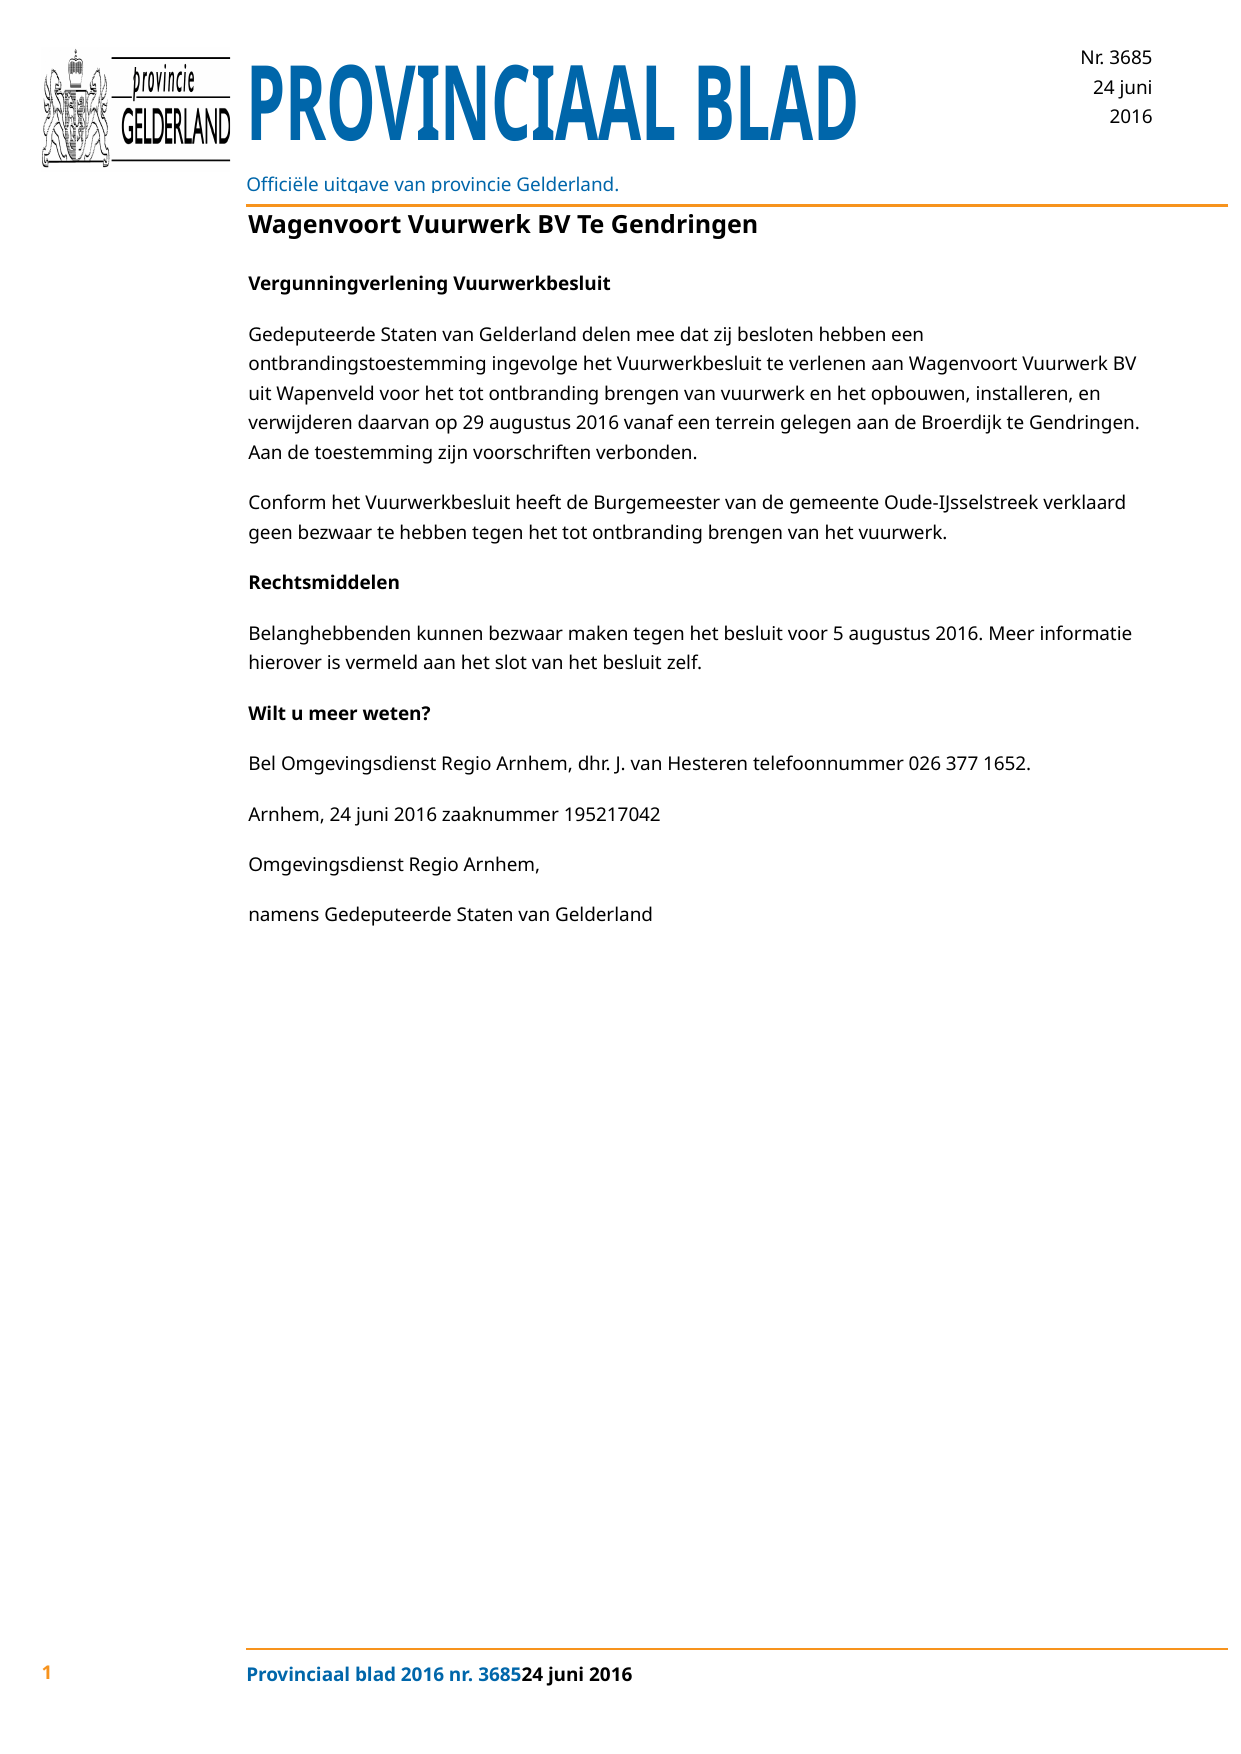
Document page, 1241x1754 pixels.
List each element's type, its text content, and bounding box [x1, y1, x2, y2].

text namens Gedeputeerde Staten van Gelderland [248, 902, 1152, 927]
text Rechtsmiddelen [248, 569, 1152, 595]
text Vergunningverlening Vuurwerkbesluit [248, 270, 1152, 296]
text Gedeputeerde Staten van Gelderland delen mee dat zij besloten hebben een ontbrandingstoestemming ingevolge het Vuurwerkbesluit te verlenen aan Wagenvoort Vuurwerk BV uit Wapenveld voor het tot ontbranding brengen van vuurwerk en het opbouwen, installeren, en verwijderen daarvan op 29 augustus 2016 vanaf een terrein gelegen aan de Broerdijk te Gendringen. Aan de toestemming zijn voorschriften verbonden. [248, 321, 1152, 465]
text Wilt u meer weten? [248, 700, 1152, 726]
picture [41, 47, 231, 172]
text Bel Omgevingsdienst Regio Arnhem, dhr. J. van Hesteren telefoonnummer 026 377 1652. [248, 750, 1152, 776]
text Belanghebbenden kunnen bezwaar maken tegen het besluit voor 5 augustus 2016. Meer informatie hierover is vermeld aan het slot van het besluit zelf. [248, 620, 1152, 675]
text Arnhem, 24 juni 2016 zaaknummer 195217042 [248, 801, 1152, 826]
text Omgevingsdienst Regio Arnhem, [248, 851, 1152, 877]
text Conform het Vuurwerkbesluit heeft de Burgemeester van de gemeente Oude-IJsselstreek verklaard geen bezwaar te hebben tegen het tot ontbranding brengen van het vuurwerk. [248, 489, 1152, 545]
text Wagenvoort Vuurwerk BV Te Gendringen [248, 207, 1152, 241]
